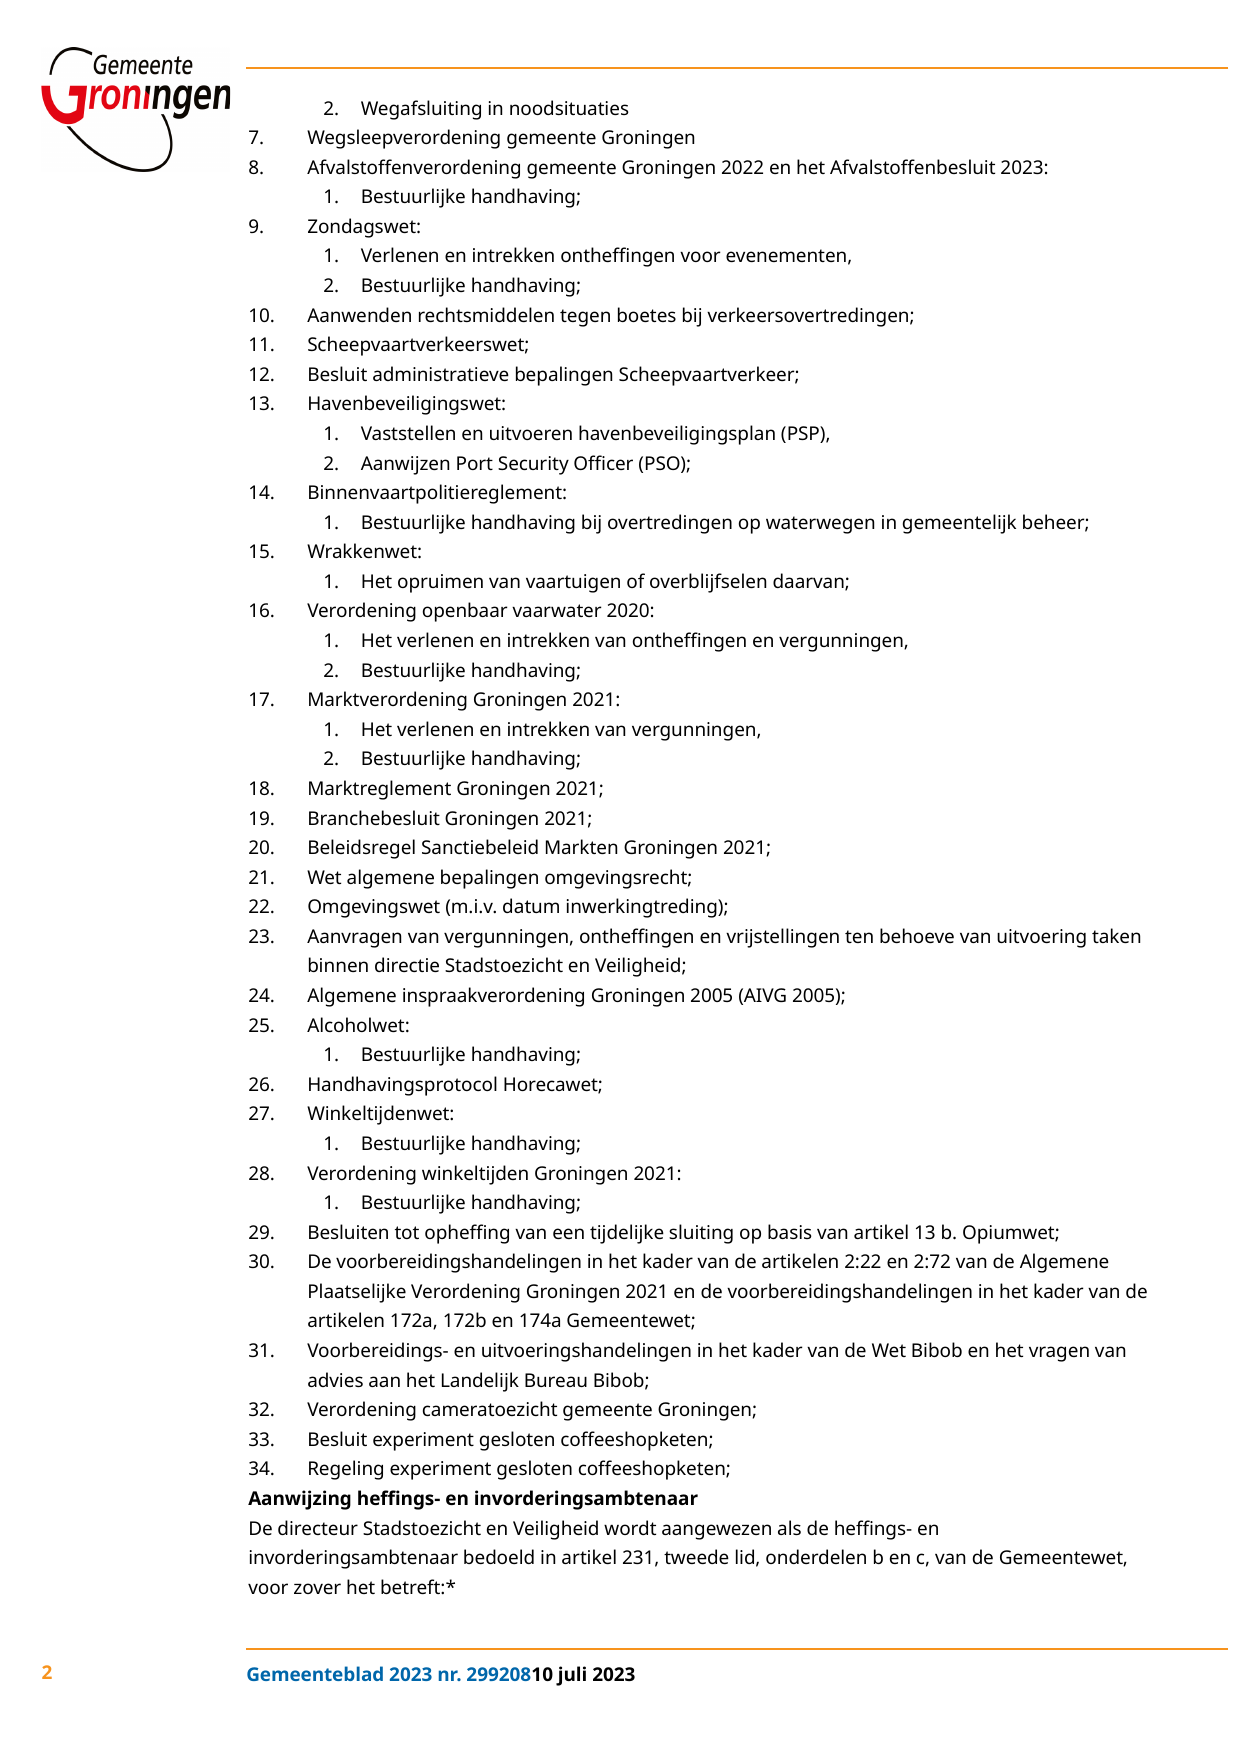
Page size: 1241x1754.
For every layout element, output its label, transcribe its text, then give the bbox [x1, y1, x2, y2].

list Bestuurlijke handhaving; [323, 746, 1152, 771]
list Aanwenden rechtsmiddelen tegen boetes bij verkeersovertredingen; [248, 302, 1152, 328]
list Branchebesluit Groningen 2021; [248, 805, 1152, 831]
list Scheepvaartverkeerswet; [248, 331, 1152, 357]
list Regeling experiment gesloten coffeeshopketen; [248, 1456, 1152, 1481]
list Bestuurlijke handhaving; [323, 1041, 1152, 1067]
list Winkeltijdenwet: [248, 1101, 1152, 1126]
list Marktreglement Groningen 2021; [248, 775, 1152, 801]
list Vaststellen en uitvoeren havenbeveiligingsplan (PSP), [323, 420, 1152, 446]
list Bestuurlijke handhaving; [323, 657, 1152, 683]
picture [41, 47, 231, 172]
list Het opruimen van vaartuigen of overblijfselen daarvan; [323, 568, 1152, 594]
list Zondagswet: [248, 213, 1152, 239]
list Afvalstoffenverordening gemeente Groningen 2022 en het Afvalstoffenbesluit 2023: [248, 154, 1152, 180]
list Bestuurlijke handhaving; [323, 1189, 1152, 1215]
list Besluit administratieve bepalingen Scheepvaartverkeer; [248, 361, 1152, 387]
list Het verlenen en intrekken van ontheffingen en vergunningen, [323, 627, 1152, 653]
list Wegafsluiting in noodsituaties [323, 95, 1152, 121]
list Verordening winkeltijden Groningen 2021: [248, 1160, 1152, 1186]
list Besluiten tot opheffing van een tijdelijke sluiting op basis van artikel 13 b. Opiumwet; [248, 1219, 1152, 1245]
list Bestuurlijke handhaving bij overtredingen op waterwegen in gemeentelijk beheer; [323, 509, 1152, 535]
list Verordening openbaar vaarwater 2020: [248, 598, 1152, 623]
list Beleidsregel Sanctiebeleid Markten Groningen 2021; [248, 834, 1152, 860]
list Bestuurlijke handhaving; [323, 272, 1152, 298]
text De directeur Stadstoezicht en Veiligheid wordt aangewezen als de heffings- en invorderingsambtenaar bedoeld in artikel 231, tweede lid, onderdelen b en c, van de Gemeentewet, voor zover het betreft:* [248, 1515, 1152, 1600]
list Besluit experiment gesloten coffeeshopketen; [248, 1426, 1152, 1452]
list Omgevingswet (m.i.v. datum inwerkingtreding); [248, 893, 1152, 919]
list Voorbereidings- en uitvoeringshandelingen in het kader van de Wet Bibob en het vragen van advies aan het Landelijk Bureau Bibob; [248, 1337, 1152, 1393]
list Wet algemene bepalingen omgevingsrecht; [248, 864, 1152, 890]
list Wegsleepverordening gemeente Groningen [248, 124, 1152, 150]
list Bestuurlijke handhaving; [323, 1130, 1152, 1156]
list Verordening cameratoezicht gemeente Groningen; [248, 1396, 1152, 1422]
list Havenbeveiligingswet: [248, 391, 1152, 416]
list Marktverordening Groningen 2021: [248, 686, 1152, 712]
list Bestuurlijke handhaving; [323, 183, 1152, 209]
list Aanvragen van vergunningen, ontheffingen en vrijstellingen ten behoeve van uitvoering taken binnen directie Stadstoezicht en Veiligheid; [248, 923, 1152, 978]
list Aanwijzen Port Security Officer (PSO); [323, 450, 1152, 476]
list Wrakkenwet: [248, 538, 1152, 564]
list Alcoholwet: [248, 1012, 1152, 1038]
list Handhavingsprotocol Horecawet; [248, 1071, 1152, 1097]
list Verlenen en intrekken ontheffingen voor evenementen, [323, 243, 1152, 268]
list De voorbereidingshandelingen in het kader van de artikelen 2:22 en 2:72 van de Algemene Plaatselijke Verordening Groningen 2021 en de voorbereidingshandelingen in het kader van de artikelen 172a, 172b en 174a Gemeentewet; [248, 1248, 1152, 1333]
list Binnenvaartpolitiereglement: [248, 479, 1152, 505]
text Aanwijzing heffings- en invorderingsambtenaar [248, 1485, 1152, 1511]
list Het verlenen en intrekken van vergunningen, [323, 716, 1152, 742]
list Algemene inspraakverordening Groningen 2005 (AIVG 2005); [248, 982, 1152, 1008]
